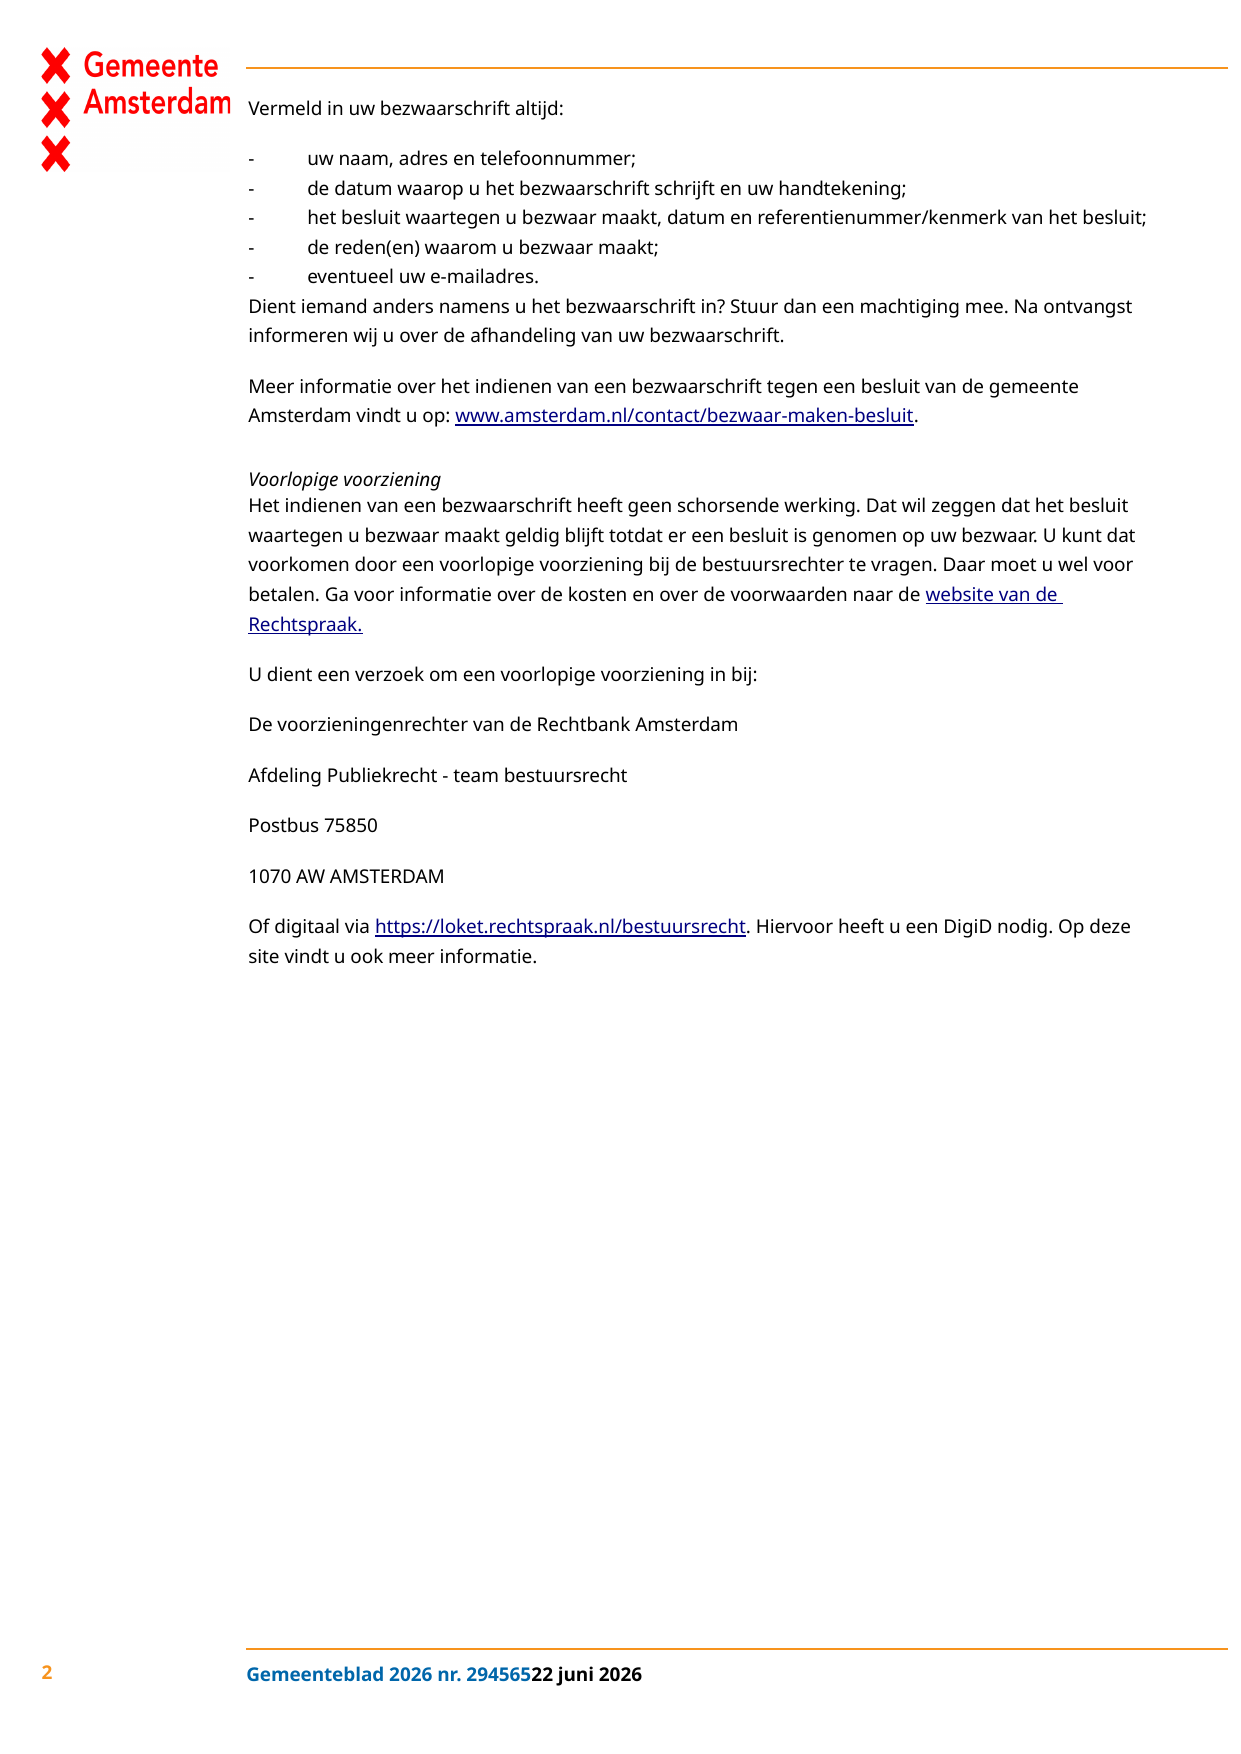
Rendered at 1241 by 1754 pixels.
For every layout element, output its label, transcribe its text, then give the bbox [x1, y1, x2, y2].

text Voorlopige voorziening [248, 467, 1152, 492]
text Afdeling Publiekrecht - team bestuursrecht [248, 762, 1152, 788]
text Meer informatie over het indienen van een bezwaarschrift tegen een besluit van de gemeente Amsterdam vindt u op: www.amsterdam.nl/contact/bezwaar-maken-besluit. [248, 373, 1152, 428]
text U dient een verzoek om een voorlopige voorziening in bij: [248, 661, 1152, 687]
picture [41, 47, 231, 172]
list de datum waarop u het bezwaarschrift schrijft en uw handtekening; [248, 175, 1152, 201]
list de reden(en) waarom u bezwaar maakt; [248, 234, 1152, 260]
text Het indienen van een bezwaarschrift heeft geen schorsende werking. Dat wil zeggen dat het besluit waartegen u bezwaar maakt geldig blijft totdat er een besluit is genomen op uw bezwaar. U kunt dat voorkomen door een voorlopige voorziening bij de bestuursrechter te vragen. Daar moet u wel voor betalen. Ga voor informatie over de kosten en over de voorwaarden naar de website van de Rechtspraak. [248, 492, 1152, 636]
list eventueel uw e-mailadres. [248, 263, 1152, 289]
text De voorzieningenrechter van de Rechtbank Amsterdam [248, 712, 1152, 737]
text Postbus 75850 [248, 812, 1152, 838]
text Vermeld in uw bezwaarschrift altijd: [248, 95, 1152, 121]
text Dient iemand anders namens u het bezwaarschrift in? Stuur dan een machtiging mee. Na ontvangst informeren wij u over de afhandeling van uw bezwaarschrift. [248, 293, 1152, 348]
list uw naam, adres en telefoonnummer; [248, 145, 1152, 171]
list het besluit waartegen u bezwaar maakt, datum en referentienummer/kenmerk van het besluit; [248, 204, 1152, 230]
text 1070 AW AMSTERDAM [248, 863, 1152, 888]
text Of digitaal via https://loket.rechtspraak.nl/bestuursrecht. Hiervoor heeft u een DigiD nodig. Op deze site vindt u ook meer informatie. [248, 913, 1152, 968]
